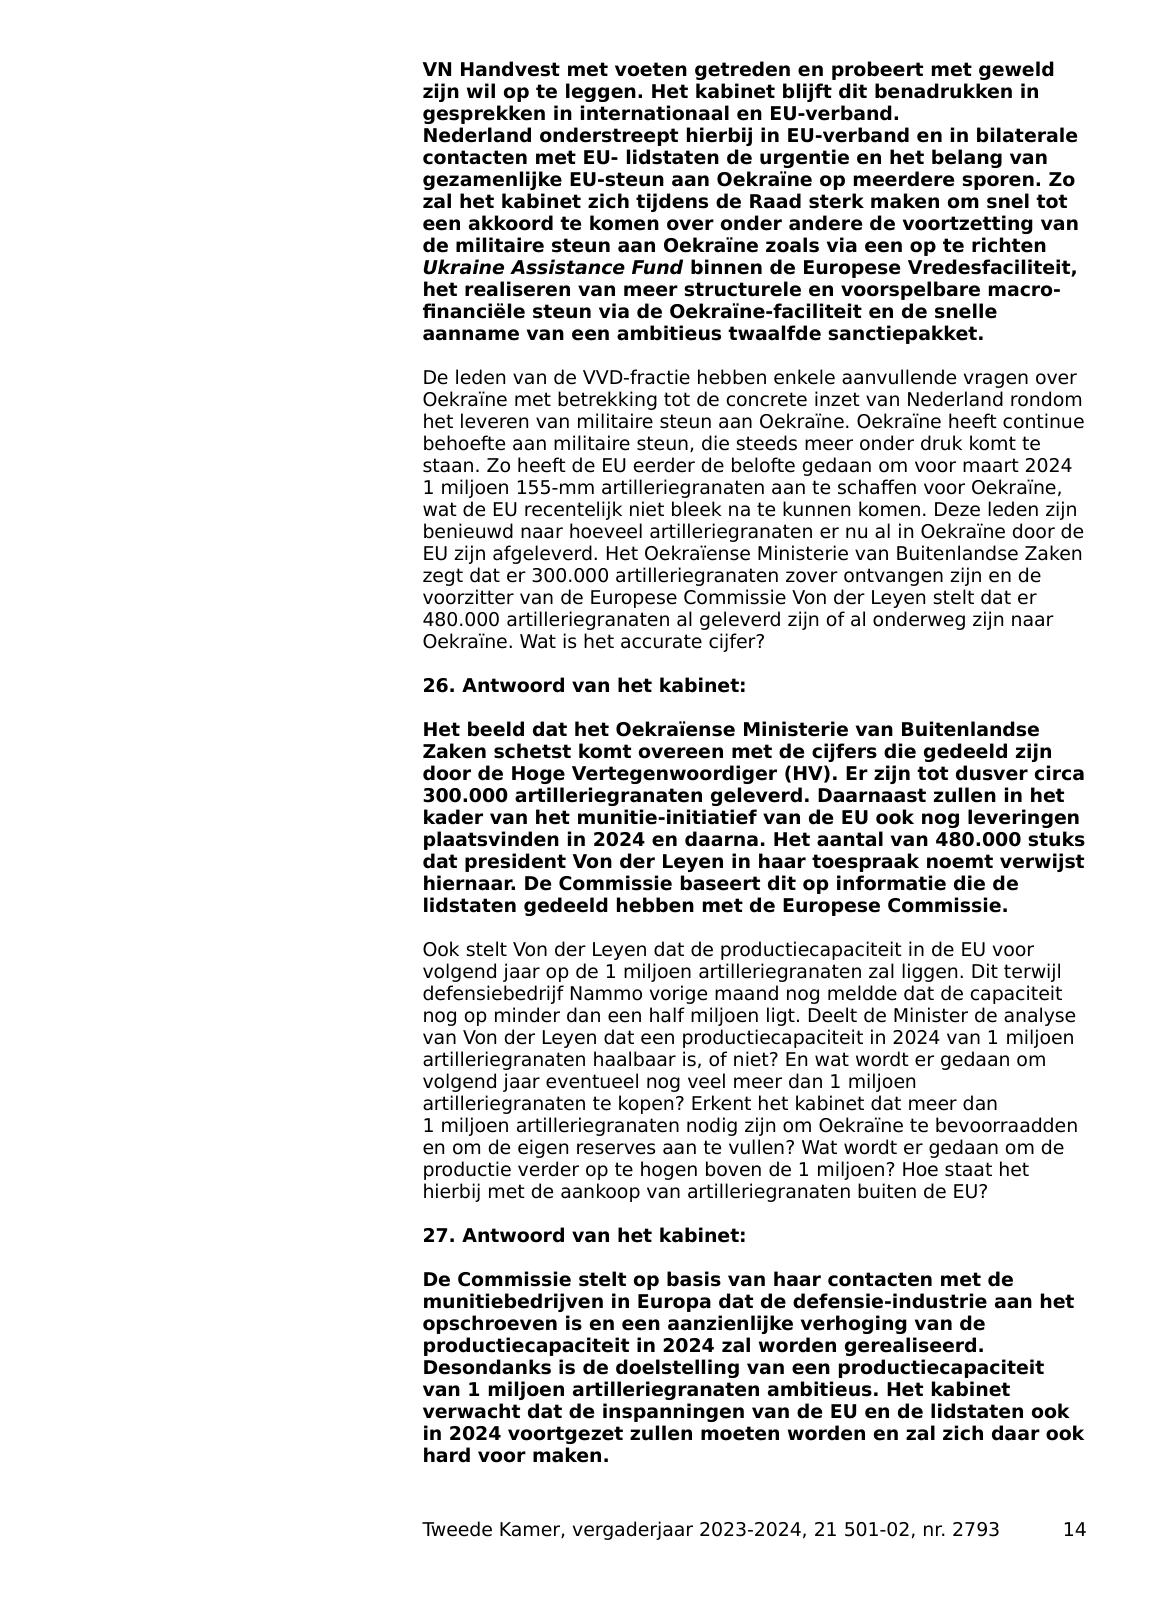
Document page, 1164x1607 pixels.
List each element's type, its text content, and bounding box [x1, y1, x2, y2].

text VN Handvest met voeten getreden en probeert met geweld zijn wil op te leggen. Het kabinet blijft dit benadrukken in gesprekken in internationaal en EU-verband. [422, 59, 1087, 125]
text De Commissie stelt op basis van haar contacten met de munitiebedrijven in Europa dat de defensie-industrie aan het opschroeven is en een aanzienlijke verhoging van de productiecapaciteit in 2024 zal worden gerealiseerd. Desondanks is de doelstelling van een productiecapaciteit van 1 miljoen artilleriegranaten ambitieus. Het kabinet verwacht dat de inspanningen van de EU en de lidstaten ook in 2024 voortgezet zullen moeten worden en zal zich daar ook hard voor maken. [422, 1269, 1087, 1467]
text Het beeld dat het Oekraïense Ministerie van Buitenlandse Zaken schetst komt overeen met de cijfers die gedeeld zijn door de Hoge Vertegenwoordiger (HV). Er zijn tot dusver circa 300.000 artilleriegranaten geleverd. Daarnaast zullen in het kader van het munitie-initiatief van de EU ook nog leveringen plaatsvinden in 2024 en daarna. Het aantal van 480.000 stuks dat president Von der Leyen in haar toespraak noemt verwijst hiernaar. De Commissie baseert dit op informatie die de lidstaten gedeeld hebben met de Europese Commissie. [422, 719, 1087, 917]
subtitle 27. Antwoord van het kabinet: [422, 1225, 1087, 1247]
subtitle 26. Antwoord van het kabinet: [422, 675, 1087, 697]
text Ook stelt Von der Leyen dat de productiecapaciteit in de EU voor volgend jaar op de 1 miljoen artilleriegranaten zal liggen. Dit terwijl defensiebedrijf Nammo vorige maand nog meldde dat de capaciteit nog op minder dan een half miljoen ligt. Deelt de Minister de analyse van Von der Leyen dat een productiecapaciteit in 2024 van 1 miljoen artilleriegranaten haalbaar is, of niet? En wat wordt er gedaan om volgend jaar eventueel nog veel meer dan 1 miljoen artilleriegranaten te kopen? Erkent het kabinet dat meer dan 1 miljoen artilleriegranaten nodig zijn om Oekraïne te bevoorraadden en om de eigen reserves aan te vullen? Wat wordt er gedaan om de productie verder op te hogen boven de 1 miljoen? Hoe staat het hierbij met de aankoop van artilleriegranaten buiten de EU? [422, 939, 1087, 1203]
text De leden van de VVD-fractie hebben enkele aanvullende vragen over Oekraïne met betrekking tot de concrete inzet van Nederland rondom het leveren van militaire steun aan Oekraïne. Oekraïne heeft continue behoefte aan militaire steun, die steeds meer onder druk komt te staan. Zo heeft de EU eerder de belofte gedaan om voor maart 2024 1 miljoen 155-mm artilleriegranaten aan te schaffen voor Oekraïne, wat de EU recentelijk niet bleek na te kunnen komen. Deze leden zijn benieuwd naar hoeveel artilleriegranaten er nu al in Oekraïne door de EU zijn afgeleverd. Het Oekraïense Ministerie van Buitenlandse Zaken zegt dat er 300.000 artilleriegranaten zover ontvangen zijn en de voorzitter van de Europese Commissie Von der Leyen stelt dat er 480.000 artilleriegranaten al geleverd zijn of al onderweg zijn naar Oekraïne. Wat is het accurate cijfer? [422, 367, 1087, 653]
text Nederland onderstreept hierbij in EU-verband en in bilaterale contacten met EU- lidstaten de urgentie en het belang van gezamenlijke EU-steun aan Oekraïne op meerdere sporen. Zo zal het kabinet zich tijdens de Raad sterk maken om snel tot een akkoord te komen over onder andere de voortzetting van de militaire steun aan Oekraïne zoals via een op te richten Ukraine Assistance Fund binnen de Europese Vredesfaciliteit, het realiseren van meer structurele en voorspelbare macro-financiële steun via de Oekraïne-faciliteit en de snelle aanname van een ambitieus twaalfde sanctiepakket. [422, 125, 1087, 345]
